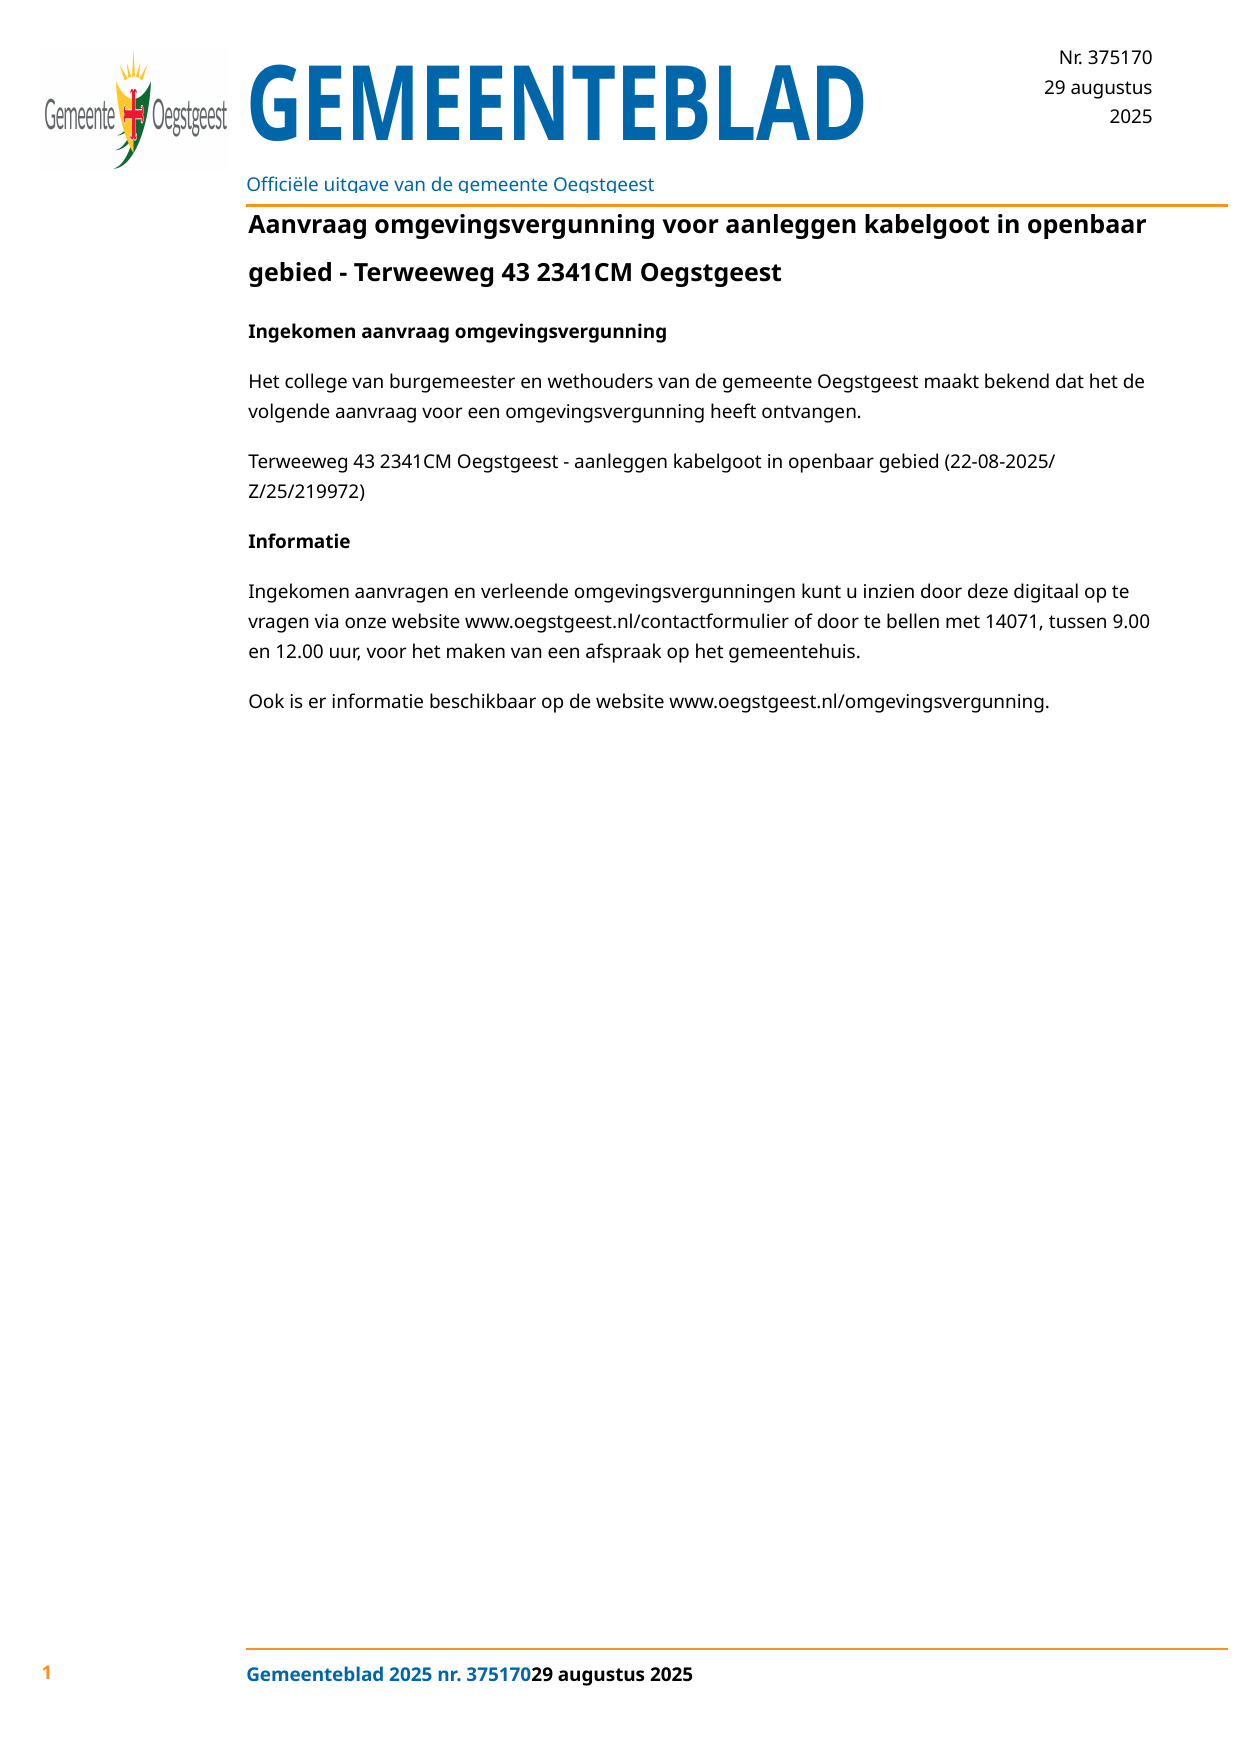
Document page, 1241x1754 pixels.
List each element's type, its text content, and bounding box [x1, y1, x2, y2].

text Ingekomen aanvraag omgevingsvergunning [248, 318, 1152, 344]
text Aanvraag omgevingsvergunning voor aanleggen kabelgoot in openbaar gebied - Terweeweg 43 2341CM Oegstgeest [248, 207, 1152, 288]
text Terweeweg 43 2341CM Oegstgeest - aanleggen kabelgoot in openbaar gebied (22-08-2025/ Z/25/219972) [248, 448, 1152, 504]
picture [41, 47, 231, 172]
text Ook is er informatie beschikbaar op de website www.oegstgeest.nl/omgevingsvergunning. [248, 688, 1152, 714]
text Het college van burgemeester en wethouders van de gemeente Oegstgeest maakt bekend dat het de volgende aanvraag voor een omgevingsvergunning heeft ontvangen. [248, 368, 1152, 424]
text Ingekomen aanvragen en verleende omgevingsvergunningen kunt u inzien door deze digitaal op te vragen via onze website www.oegstgeest.nl/contactformulier of door te bellen met 14071, tussen 9.00 en 12.00 uur, voor het maken van een afspraak op het gemeentehuis. [248, 579, 1152, 664]
text Informatie [248, 528, 1152, 554]
